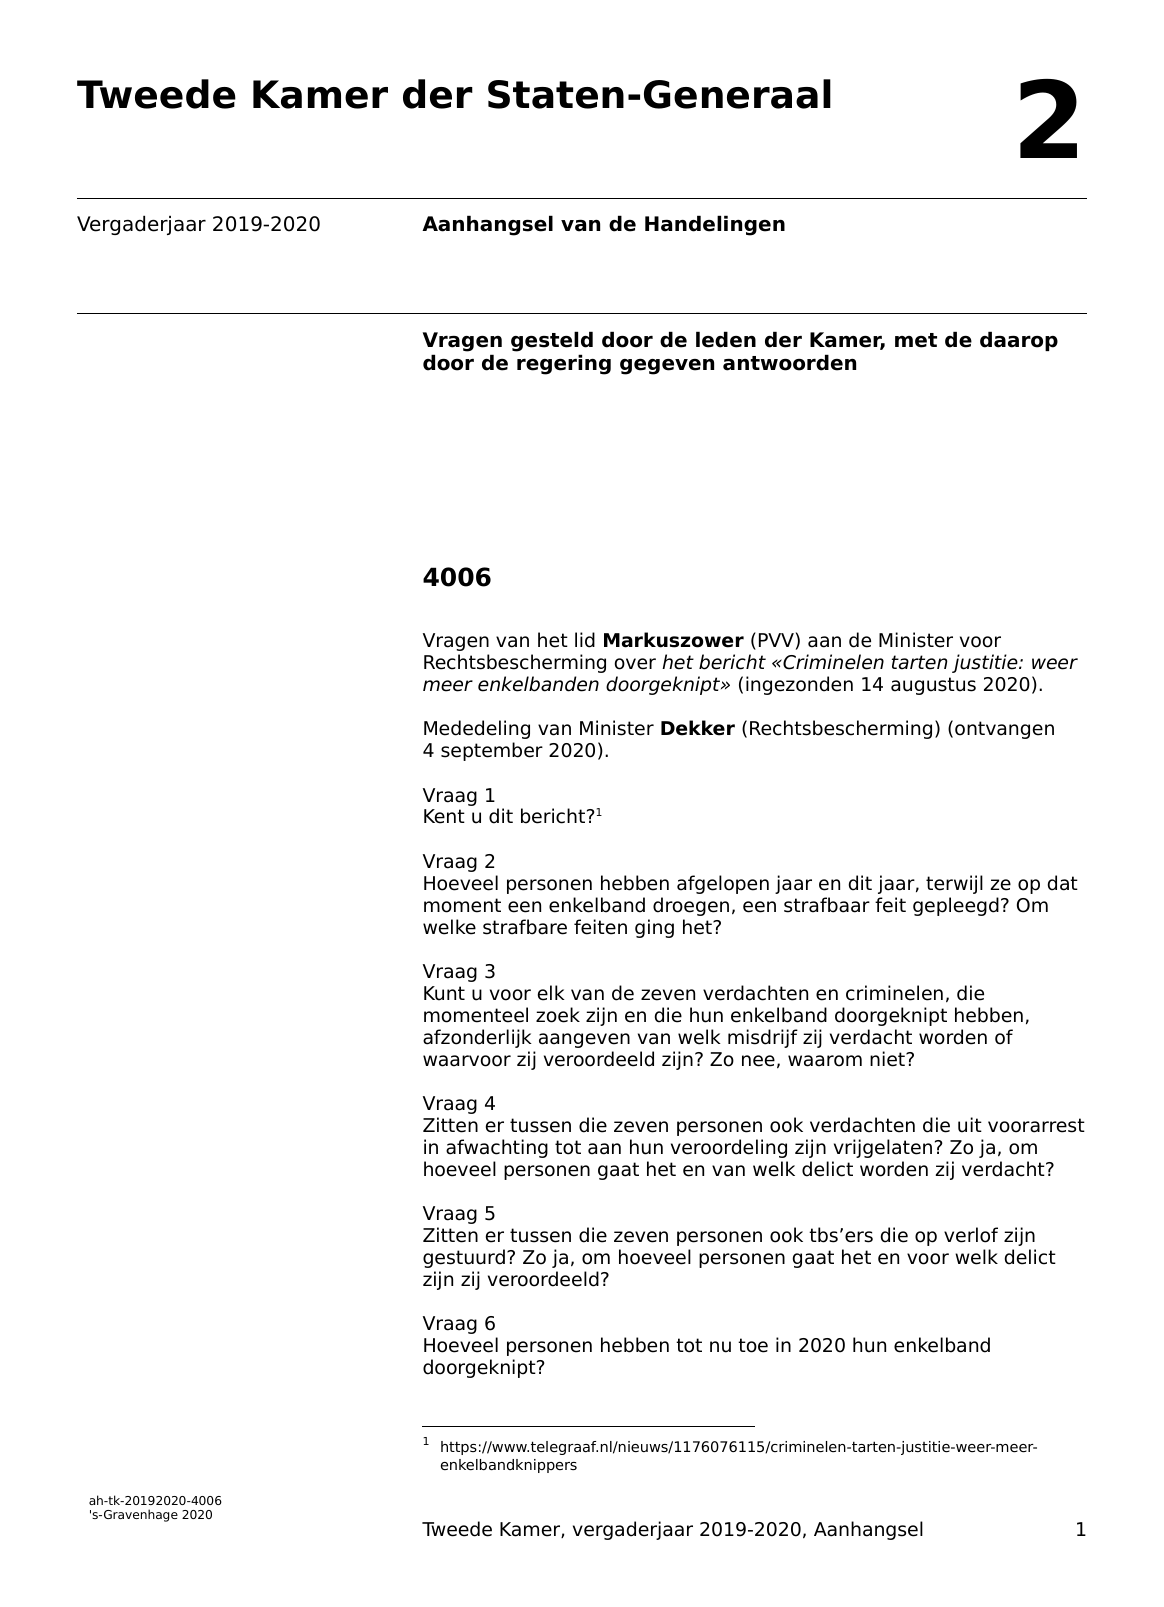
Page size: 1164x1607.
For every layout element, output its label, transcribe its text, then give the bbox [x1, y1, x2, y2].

text Vraag 3 [422, 961, 1087, 983]
text Hoeveel personen hebben afgelopen jaar en dit jaar, terwijl ze op dat moment een enkelband droegen, een strafbaar feit gepleegd? Om welke strafbare feiten ging het? [422, 873, 1087, 938]
table_cell Aanhangsel van de Handelingen [422, 199, 1087, 313]
text Hoeveel personen hebben tot nu toe in 2020 hun enkelband doorgeknipt? [422, 1335, 1087, 1379]
table_cell [77, 314, 422, 375]
text Vraag 1 [422, 784, 1087, 806]
text Vraag 4 [422, 1093, 1087, 1115]
text Zitten er tussen die zeven personen ook tbs’ers die op verlof zijn gestuurd? Zo ja, om hoeveel personen gaat het en voor welk delict zijn zij veroordeeld? [422, 1225, 1087, 1291]
text Mededeling van Minister Dekker (Rechtsbescherming) (ontvangen 4 september 2020). [422, 718, 1087, 762]
text ah-tk-20192020-4006 [88, 1494, 323, 1508]
text https://www.telegraaf.nl/nieuws/1176076115/criminelen-tarten-justitie-weer-meer-enkelbandknippers [422, 1435, 1087, 1474]
table_header 2 [886, 59, 1087, 198]
table_cell Vragen gesteld door de leden der Kamer, met de daarop door de regering gegeven antwoorden [422, 314, 1087, 375]
text 4006 [422, 563, 1087, 592]
text Vraag 5 [422, 1203, 1087, 1225]
text 's-Gravenhage 2020 [88, 1508, 323, 1522]
table_cell Vergaderjaar 2019-2020 [77, 199, 422, 313]
table_header Tweede Kamer der Staten-Generaal [77, 59, 886, 198]
text Vraag 6 [422, 1313, 1087, 1335]
text Kent u dit bericht? [422, 806, 1087, 828]
text Vraag 2 [422, 851, 1087, 873]
text Zitten er tussen die zeven personen ook verdachten die uit voorarrest in afwachting tot aan hun veroordeling zijn vrijgelaten? Zo ja, om hoeveel personen gaat het en van welk delict worden zij verdacht? [422, 1115, 1087, 1181]
text Kunt u voor elk van de zeven verdachten en criminelen, die momenteel zoek zijn en die hun enkelband doorgeknipt hebben, afzonderlijk aangeven van welk misdrijf zij verdacht worden of waarvoor zij veroordeeld zijn? Zo nee, waarom niet? [422, 983, 1087, 1071]
text Vragen van het lid Markuszower (PVV) aan de Minister voor Rechtsbescherming over het bericht «Criminelen tarten justitie: weer meer enkelbanden doorgeknipt» (ingezonden 14 augustus 2020). [422, 630, 1087, 696]
